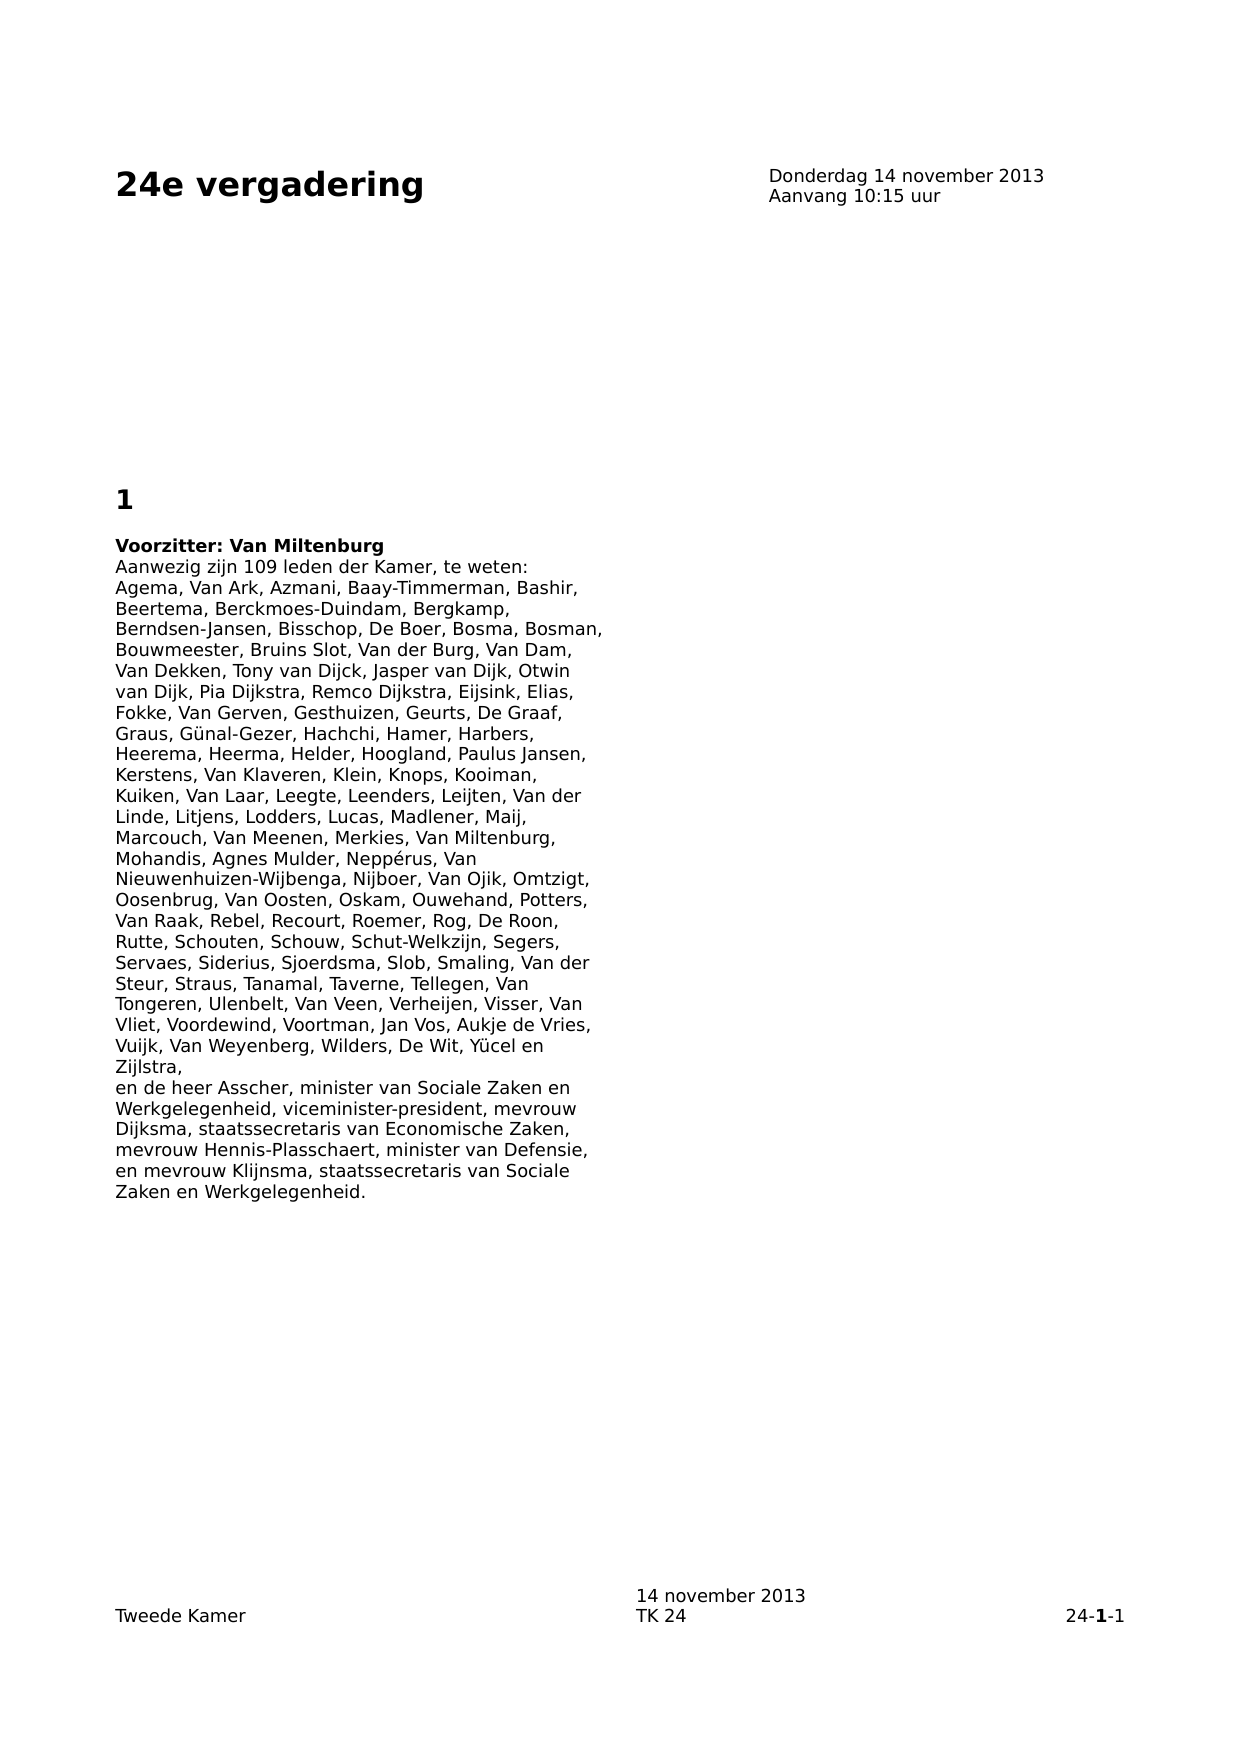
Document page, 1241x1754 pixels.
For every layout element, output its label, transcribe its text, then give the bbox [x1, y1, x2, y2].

text Voorzitter: Van Miltenburg [115, 536, 605, 557]
table_cell Aanvang 10:15 uur [769, 186, 1125, 207]
text en de heer Asscher, minister van Sociale Zaken en Werkgelegenheid, viceminister-president, mevrouw Dijksma, staatssecretaris van Economische Zaken, mevrouw Hennis-Plasschaert, minister van Defensie, en mevrouw Klijnsma, staatssecretaris van Sociale Zaken en Werkgelegenheid. [115, 1077, 605, 1202]
table_header Donderdag 14 november 2013 [769, 165, 1125, 186]
table_header 24e vergadering [115, 165, 768, 207]
text Aanwezig zijn 109 leden der Kamer, te weten: [115, 557, 605, 577]
text Agema, Van Ark, Azmani, Baay-Timmerman, Bashir, Beertema, Berckmoes-Duindam, Bergkamp, Berndsen-Jansen, Bisschop, De Boer, Bosma, Bosman, Bouwmeester, Bruins Slot, Van der Burg, Van Dam, Van Dekken, Tony van Dijck, Jasper van Dijk, Otwin van Dijk, Pia Dijkstra, Remco Dijkstra, Eijsink, Elias, Fokke, Van Gerven, Gesthuizen, Geurts, De Graaf, Graus, Günal-Gezer, Hachchi, Hamer, Harbers, Heerema, Heerma, Helder, Hoogland, Paulus Jansen, Kerstens, Van Klaveren, Klein, Knops, Kooiman, Kuiken, Van Laar, Leegte, Leenders, Leijten, Van der Linde, Litjens, Lodders, Lucas, Madlener, Maij, Marcouch, Van Meenen, Merkies, Van Miltenburg, Mohandis, Agnes Mulder, Neppérus, Van Nieuwenhuizen-Wijbenga, Nijboer, Van Ojik, Omtzigt, Oosenbrug, Van Oosten, Oskam, Ouwehand, Potters, Van Raak, Rebel, Recourt, Roemer, Rog, De Roon, Rutte, Schouten, Schouw, Schut-Welkzijn, Segers, Servaes, Siderius, Sjoerdsma, Slob, Smaling, Van der Steur, Straus, Tanamal, Taverne, Tellegen, Van Tongeren, Ulenbelt, Van Veen, Verheijen, Visser, Van Vliet, Voordewind, Voortman, Jan Vos, Aukje de Vries, Vuijk, Van Weyenberg, Wilders, De Wit, Yücel en Zijlstra, [115, 577, 605, 1077]
title 1 [115, 484, 605, 516]
